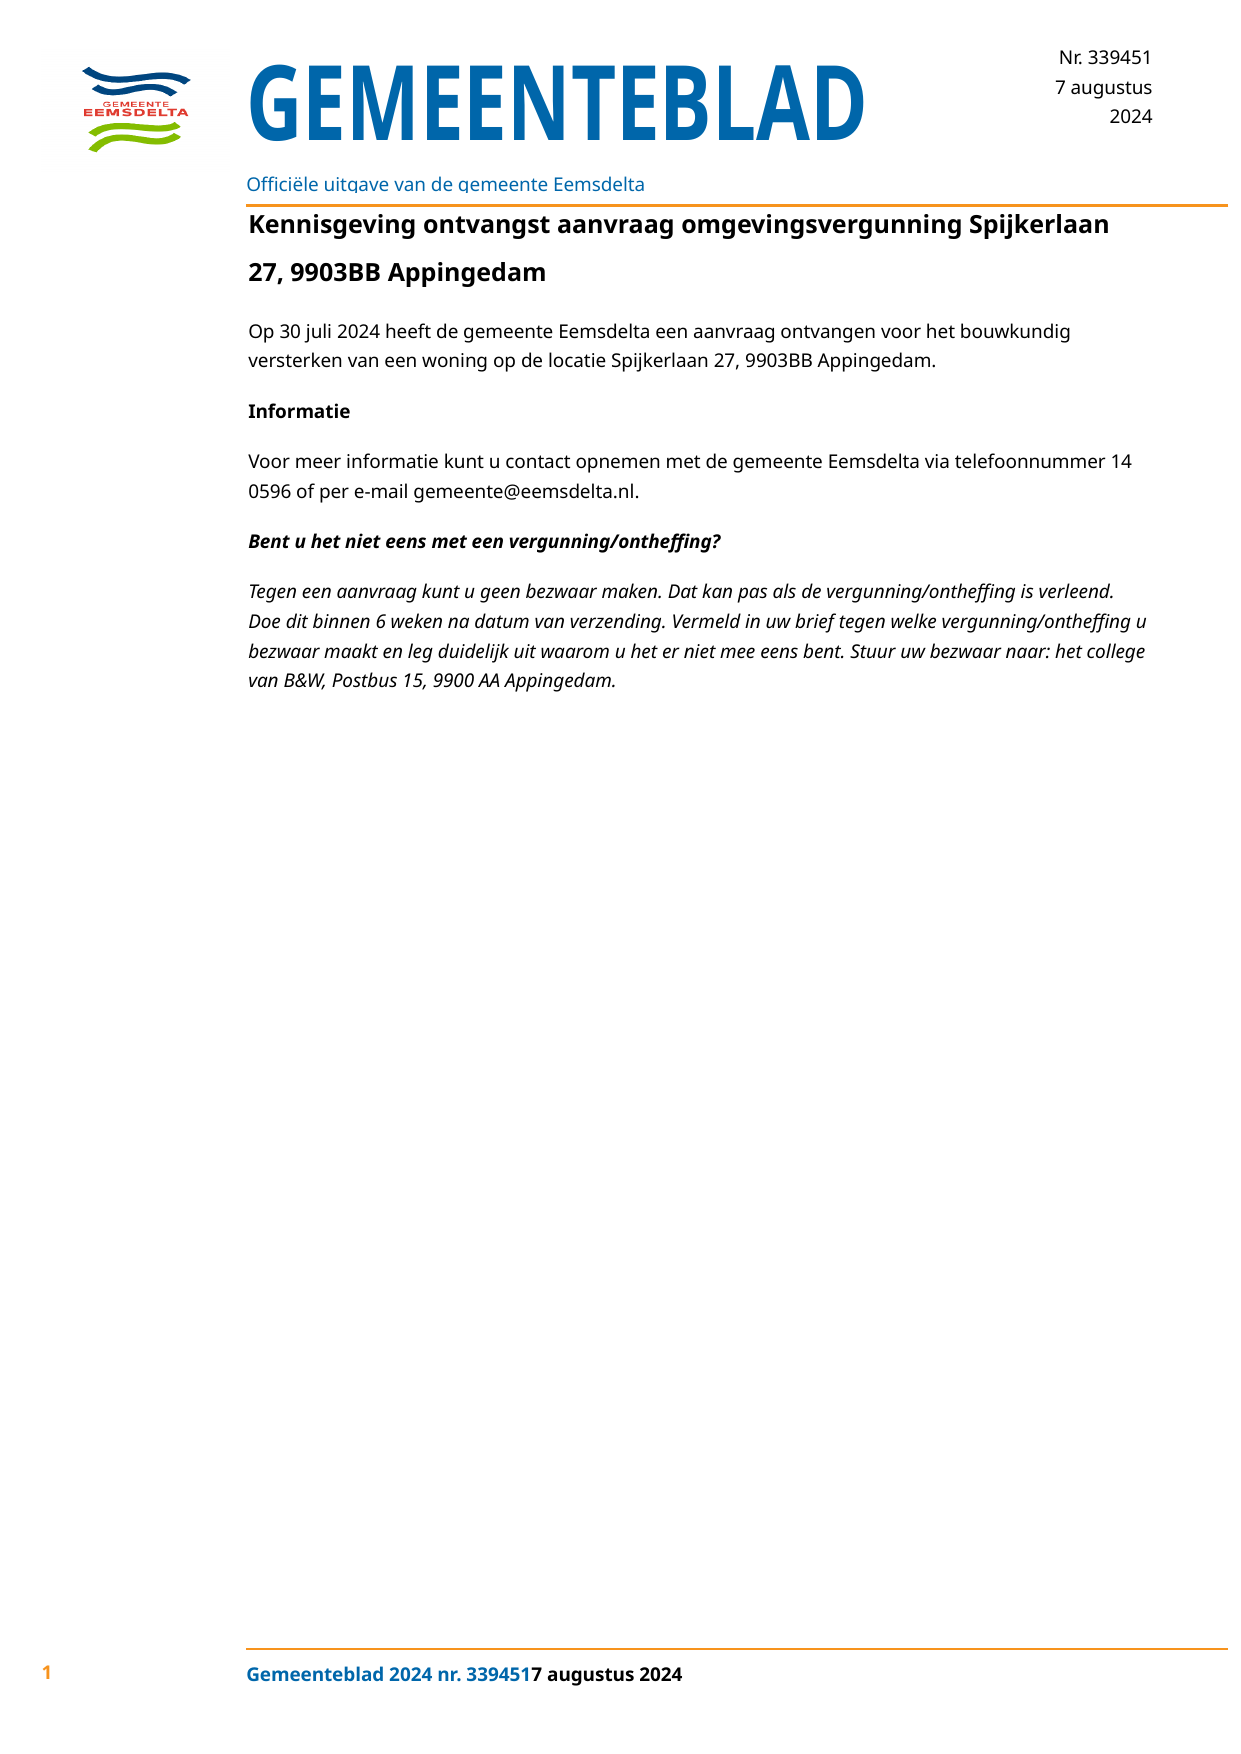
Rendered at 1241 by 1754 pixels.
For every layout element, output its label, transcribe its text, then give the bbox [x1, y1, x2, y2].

text Voor meer informatie kunt u contact opnemen met de gemeente Eemsdelta via telefoonnummer 14 0596 of per e-mail gemeente@eemsdelta.nl. [248, 448, 1152, 504]
text Tegen een aanvraag kunt u geen bezwaar maken. Dat kan pas als de vergunning/ontheffing is verleend. Doe dit binnen 6 weken na datum van verzending. Vermeld in uw brief tegen welke vergunning/ontheffing u bezwaar maakt en leg duidelijk uit waarom u het er niet mee eens bent. Stuur uw bezwaar naar: het college van B&W, Postbus 15, 9900 AA Appingedam. [248, 579, 1152, 693]
picture [41, 47, 231, 172]
text Informatie [248, 398, 1152, 424]
text Op 30 juli 2024 heeft de gemeente Eemsdelta een aanvraag ontvangen voor het bouwkundig versterken van een woning op de locatie Spijkerlaan 27, 9903BB Appingedam. [248, 318, 1152, 373]
text Kennisgeving ontvangst aanvraag omgevingsvergunning Spijkerlaan 27, 9903BB Appingedam [248, 207, 1152, 288]
text Bent u het niet eens met een vergunning/ontheffing? [248, 528, 1152, 554]
